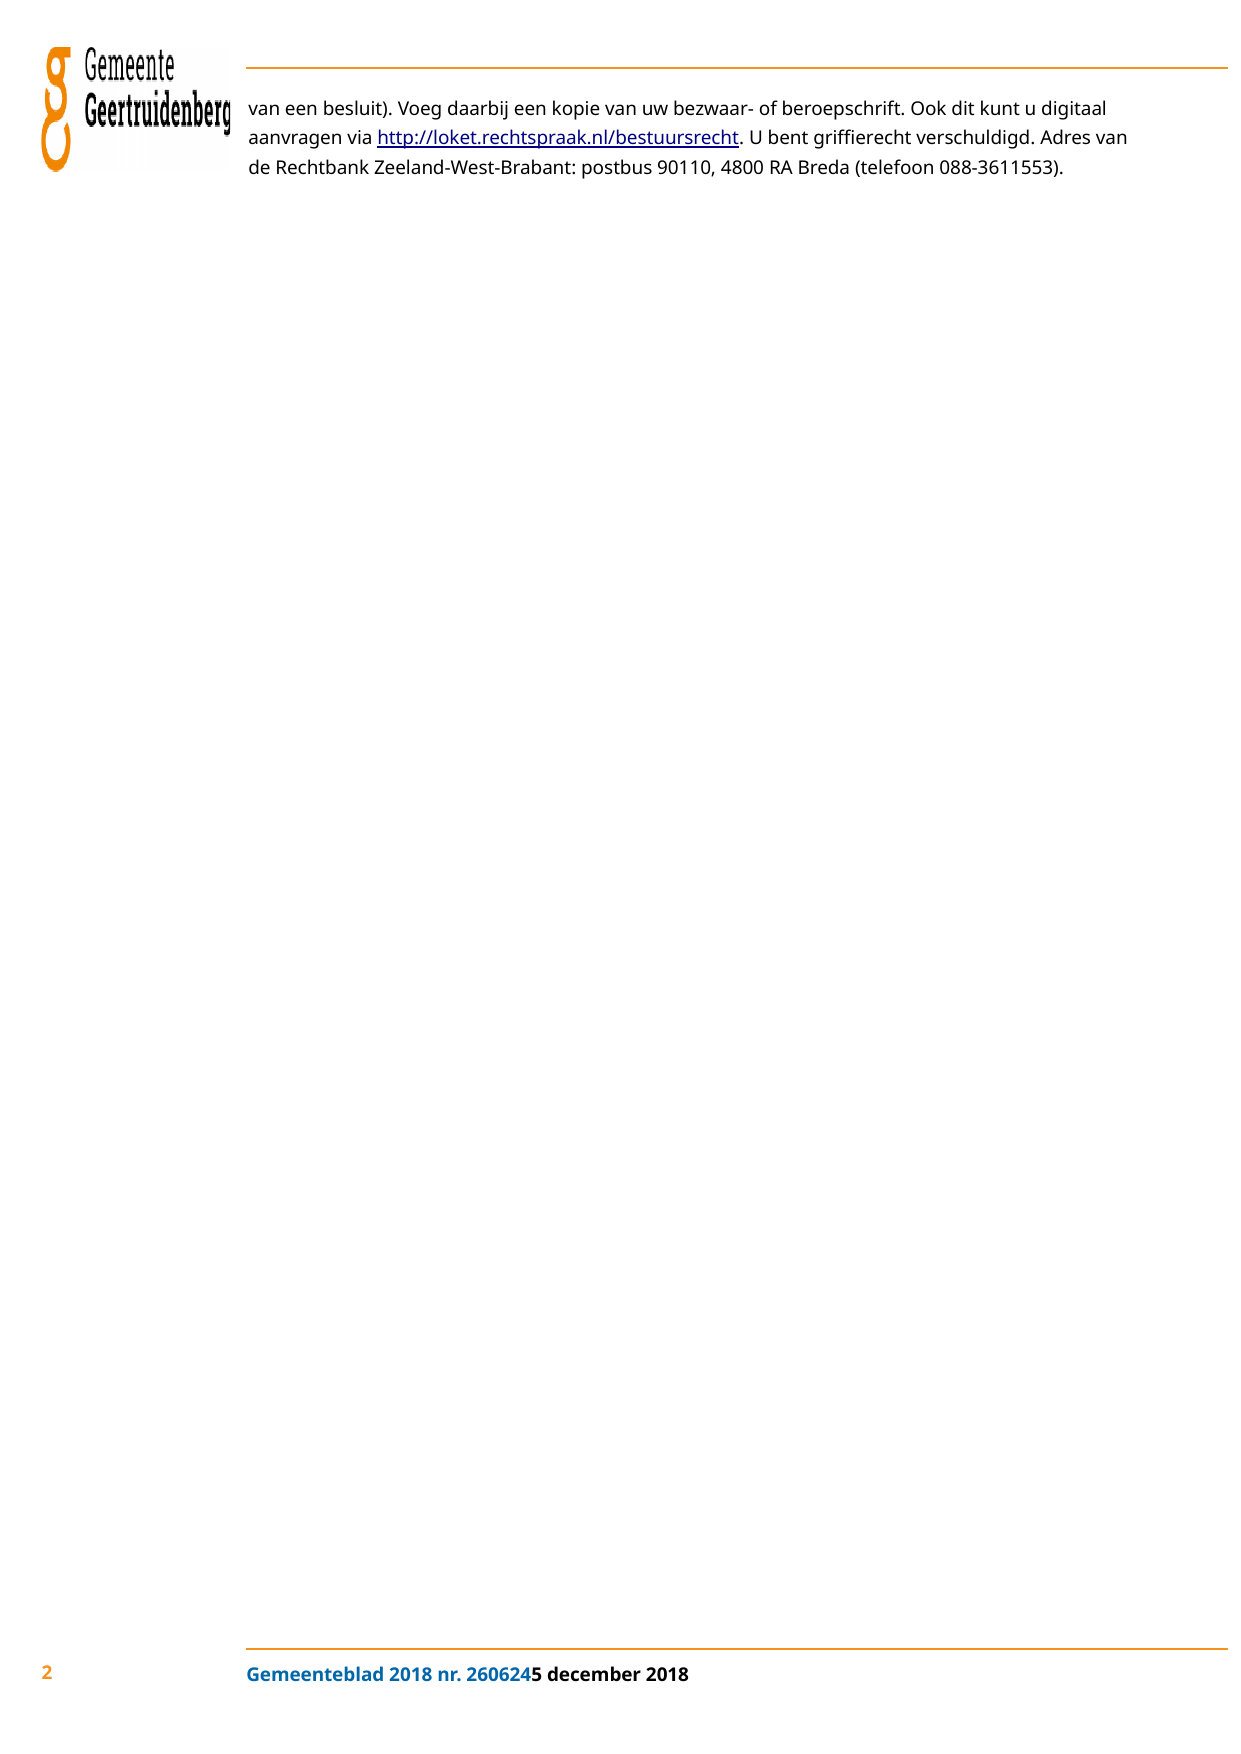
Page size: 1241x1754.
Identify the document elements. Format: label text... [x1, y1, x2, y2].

text van een besluit). Voeg daarbij een kopie van uw bezwaar- of beroepschrift. Ook dit kunt u digitaal aanvragen via http://loket.rechtspraak.nl/bestuursrecht. U bent griffierecht verschuldigd. Adres van de Rechtbank Zeeland-West-Brabant: postbus 90110, 4800 RA Breda (telefoon 088-3611553). [248, 95, 1152, 180]
picture [41, 47, 231, 172]
